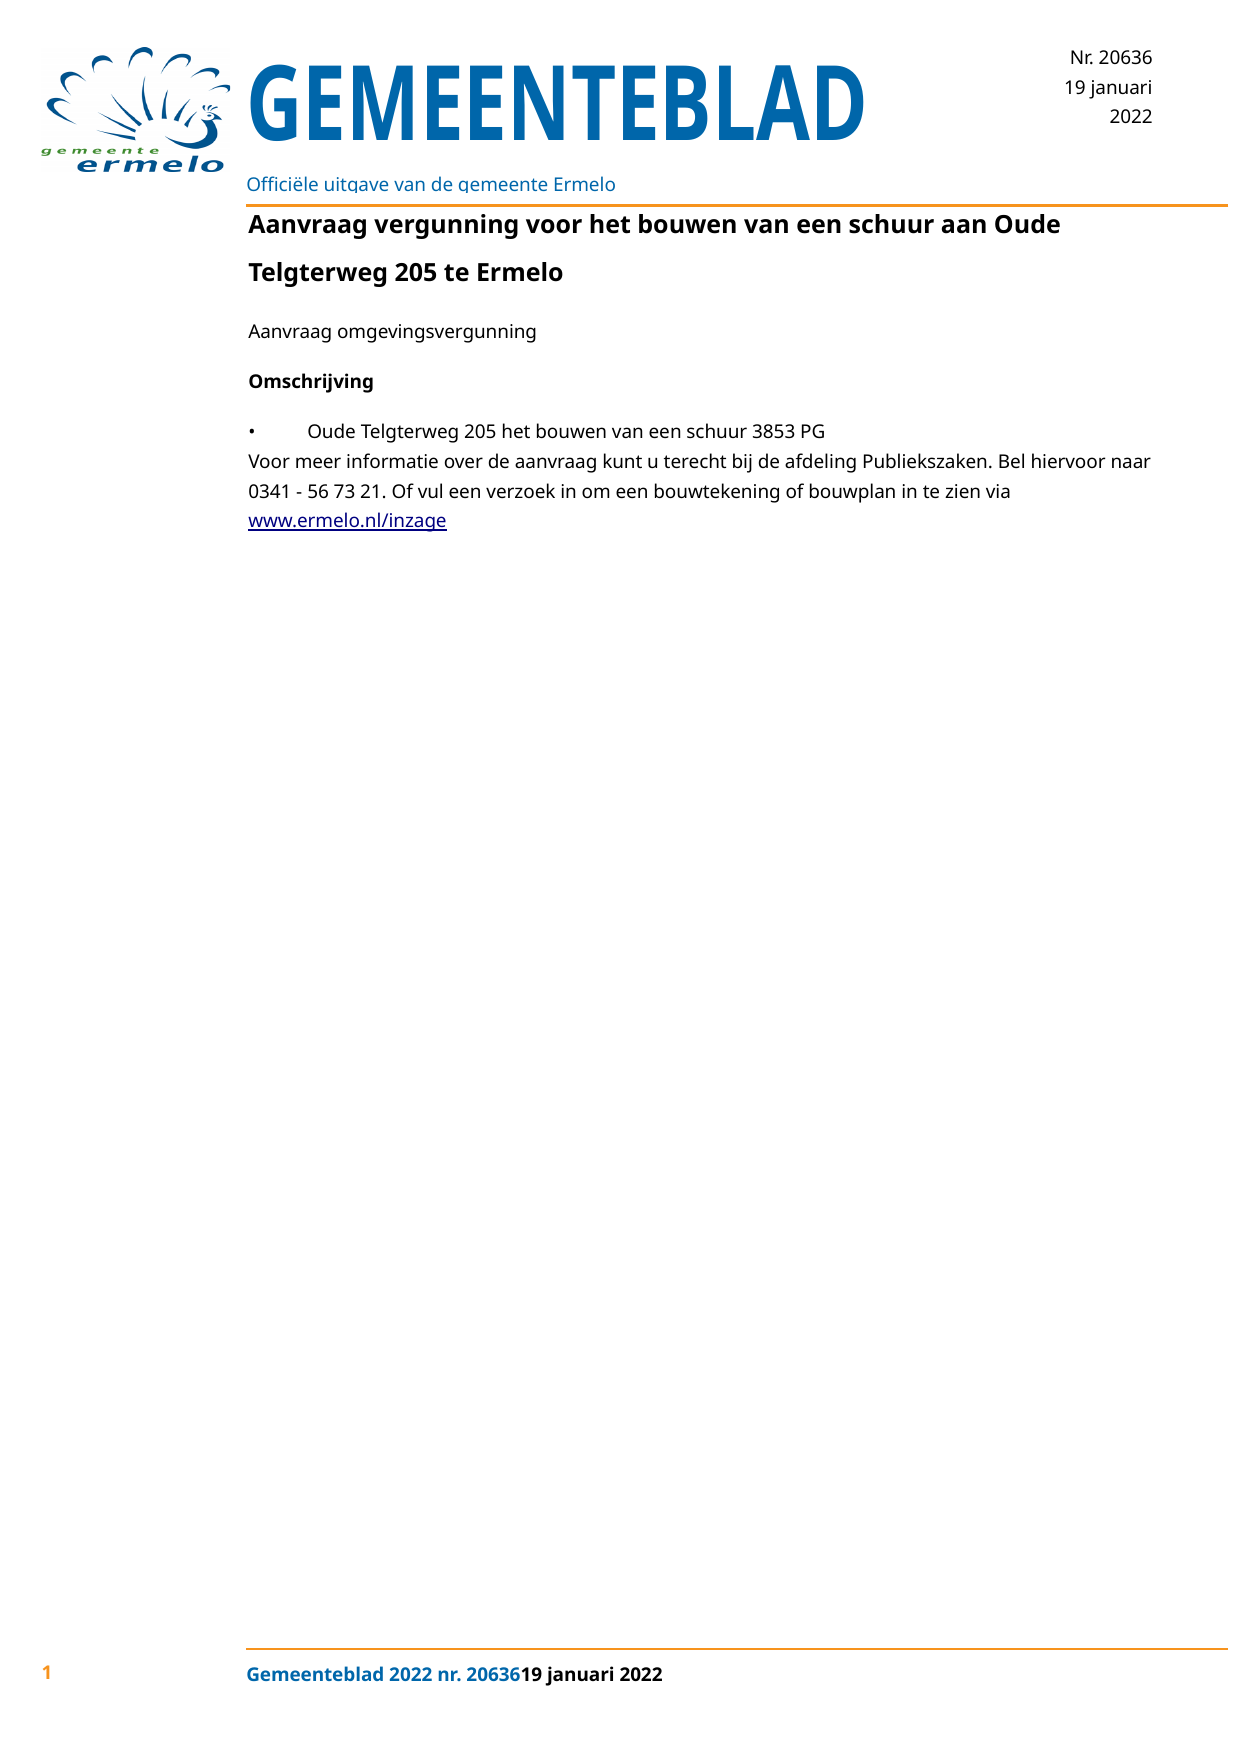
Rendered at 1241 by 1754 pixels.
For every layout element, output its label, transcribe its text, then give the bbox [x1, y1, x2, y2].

picture [41, 47, 231, 172]
text Voor meer informatie over de aanvraag kunt u terecht bij de afdeling Publiekszaken. Bel hiervoor naar 0341 - 56 73 21. Of vul een verzoek in om een bouwtekening of bouwplan in te zien via www.ermelo.nl/inzage [248, 448, 1152, 533]
text Aanvraag vergunning voor het bouwen van een schuur aan Oude Telgterweg 205 te Ermelo [248, 207, 1152, 288]
text Aanvraag omgevingsvergunning [248, 318, 1152, 344]
text Omschrijving [248, 368, 1152, 394]
list Oude Telgterweg 205 het bouwen van een schuur 3853 PG [248, 419, 1152, 444]
